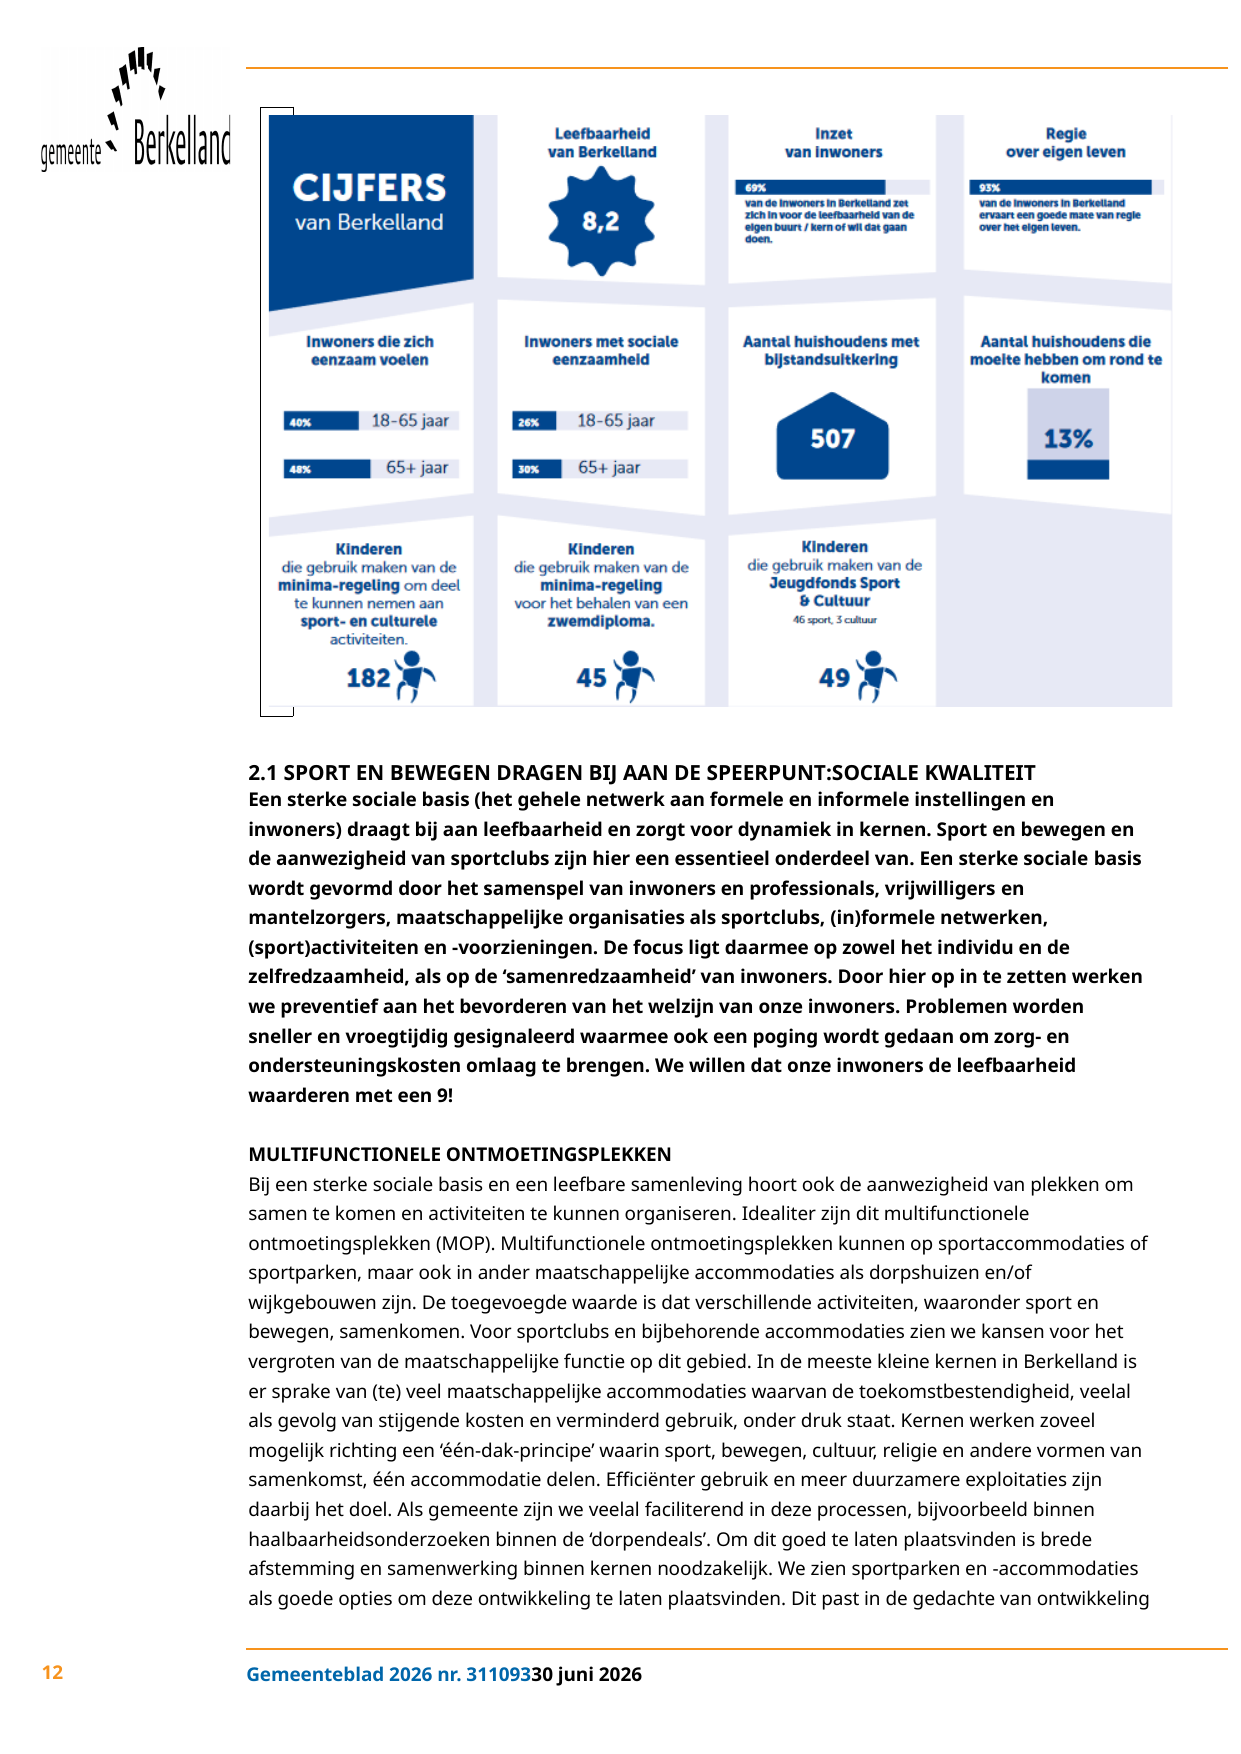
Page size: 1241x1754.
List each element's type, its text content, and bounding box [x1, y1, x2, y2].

text Bij een sterke sociale basis en een leefbare samenleving hoort ook de aanwezigheid van plekken om samen te komen en activiteiten te kunnen organiseren. Idealiter zijn dit multifunctionele ontmoetingsplekken (MOP). Multifunctionele ontmoetingsplekken kunnen op sportaccommodaties of sportparken, maar ook in ander maatschappelijke accommodaties als dorpshuizen en/of wijkgebouwen zijn. De toegevoegde waarde is dat verschillende activiteiten, waaronder sport en bewegen, samenkomen. Voor sportclubs en bijbehorende accommodaties zien we kansen voor het vergroten van de maatschappelijke functie op dit gebied. In de meeste kleine kernen in Berkelland is er sprake van (te) veel maatschappelijke accommodaties waarvan de toekomstbestendigheid, veelal als gevolg van stijgende kosten en verminderd gebruik, onder druk staat. Kernen werken zoveel mogelijk richting een ‘één-dak-principe’ waarin sport, bewegen, cultuur, religie en andere vormen van samenkomst, één accommodatie delen. Efficiënter gebruik en meer duurzamere exploitaties zijn daarbij het doel. Als gemeente zijn we veelal faciliterend in deze processen, bijvoorbeeld binnen haalbaarheidsonderzoeken binnen de ‘dorpendeals’. Om dit goed te laten plaatsvinden is brede afstemming en samenwerking binnen kernen noodzakelijk. We zien sportparken en -accommodaties als goede opties om deze ontwikkeling te laten plaatsvinden. Dit past in de gedachte van ontwikkeling [248, 1171, 1152, 1611]
picture [41, 47, 231, 172]
text Een sterke sociale basis (het gehele netwerk aan formele en informele instellingen en inwoners) draagt bij aan leefbaarheid en zorgt voor dynamiek in kernen. Sport en bewegen en de aanwezigheid van sportclubs zijn hier een essentieel onderdeel van. Een sterke sociale basis wordt gevormd door het samenspel van inwoners en professionals, vrijwilligers en mantelzorgers, maatschappelijke organisaties als sportclubs, (in)formele netwerken, (sport)activiteiten en -voorzieningen. De focus ligt daarmee op zowel het individu en de zelfredzaamheid, als op de ‘samenredzaamheid’ van inwoners. Door hier op in te zetten werken we preventief aan het bevorderen van het welzijn van onze inwoners. Problemen worden sneller en vroegtijdig gesignaleerd waarmee ook een poging wordt gedaan om zorg- en ondersteuningskosten omlaag te brengen. We willen dat onze inwoners de leefbaarheid waarderen met een 9! [248, 786, 1152, 1108]
text 2.1 SPORT EN BEWEGEN DRAGEN BIJ AAN DE SPEERPUNT:SOCIALE KWALITEIT [248, 758, 1152, 786]
text MULTIFUNCTIONELE ONTMOETINGSPLEKKEN [248, 1141, 1152, 1167]
picture [268, 115, 1173, 707]
